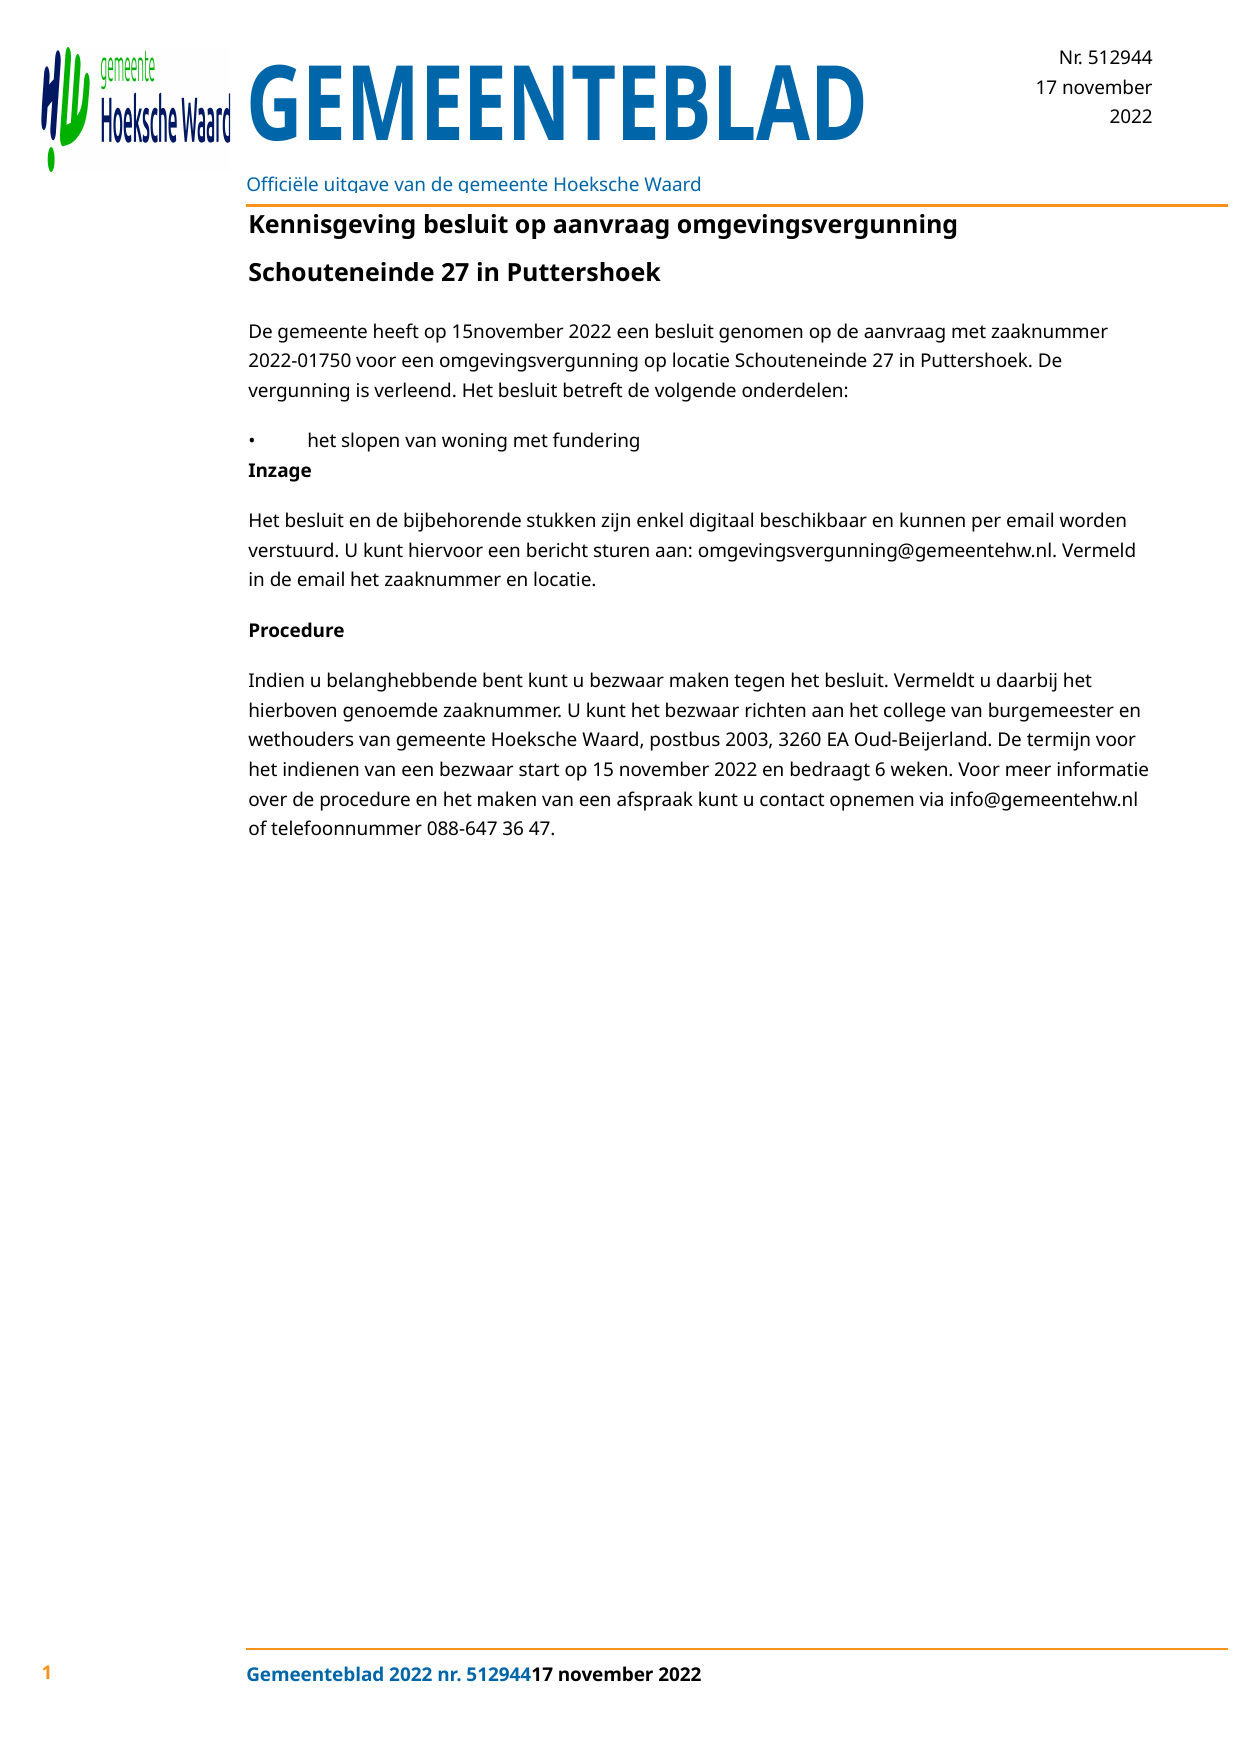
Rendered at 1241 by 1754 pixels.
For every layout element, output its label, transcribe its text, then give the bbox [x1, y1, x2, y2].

list het slopen van woning met fundering [248, 427, 1152, 453]
picture [41, 47, 231, 172]
text Indien u belanghebbende bent kunt u bezwaar maken tegen het besluit. Vermeldt u daarbij het hierboven genoemde zaaknummer. U kunt het bezwaar richten aan het college van burgemeester en wethouders van gemeente Hoeksche Waard, postbus 2003, 3260 EA Oud-Beijerland. De termijn voor het indienen van een bezwaar start op 15 november 2022 en bedraagt 6 weken. Voor meer informatie over de procedure en het maken van een afspraak kunt u contact opnemen via info@gemeentehw.nl of telefoonnummer 088-647 36 47. [248, 667, 1152, 841]
text Inzage [248, 457, 1152, 483]
text De gemeente heeft op 15november 2022 een besluit genomen op de aanvraag met zaaknummer 2022-01750 voor een omgevingsvergunning op locatie Schouteneinde 27 in Puttershoek. De vergunning is verleend. Het besluit betreft de volgende onderdelen: [248, 318, 1152, 403]
text Procedure [248, 617, 1152, 643]
text Het besluit en de bijbehorende stukken zijn enkel digitaal beschikbaar en kunnen per email worden verstuurd. U kunt hiervoor een bericht sturen aan: omgevingsvergunning@gemeentehw.nl. Vermeld in de email het zaaknummer en locatie. [248, 507, 1152, 592]
text Kennisgeving besluit op aanvraag omgevingsvergunning Schouteneinde 27 in Puttershoek [248, 207, 1152, 288]
